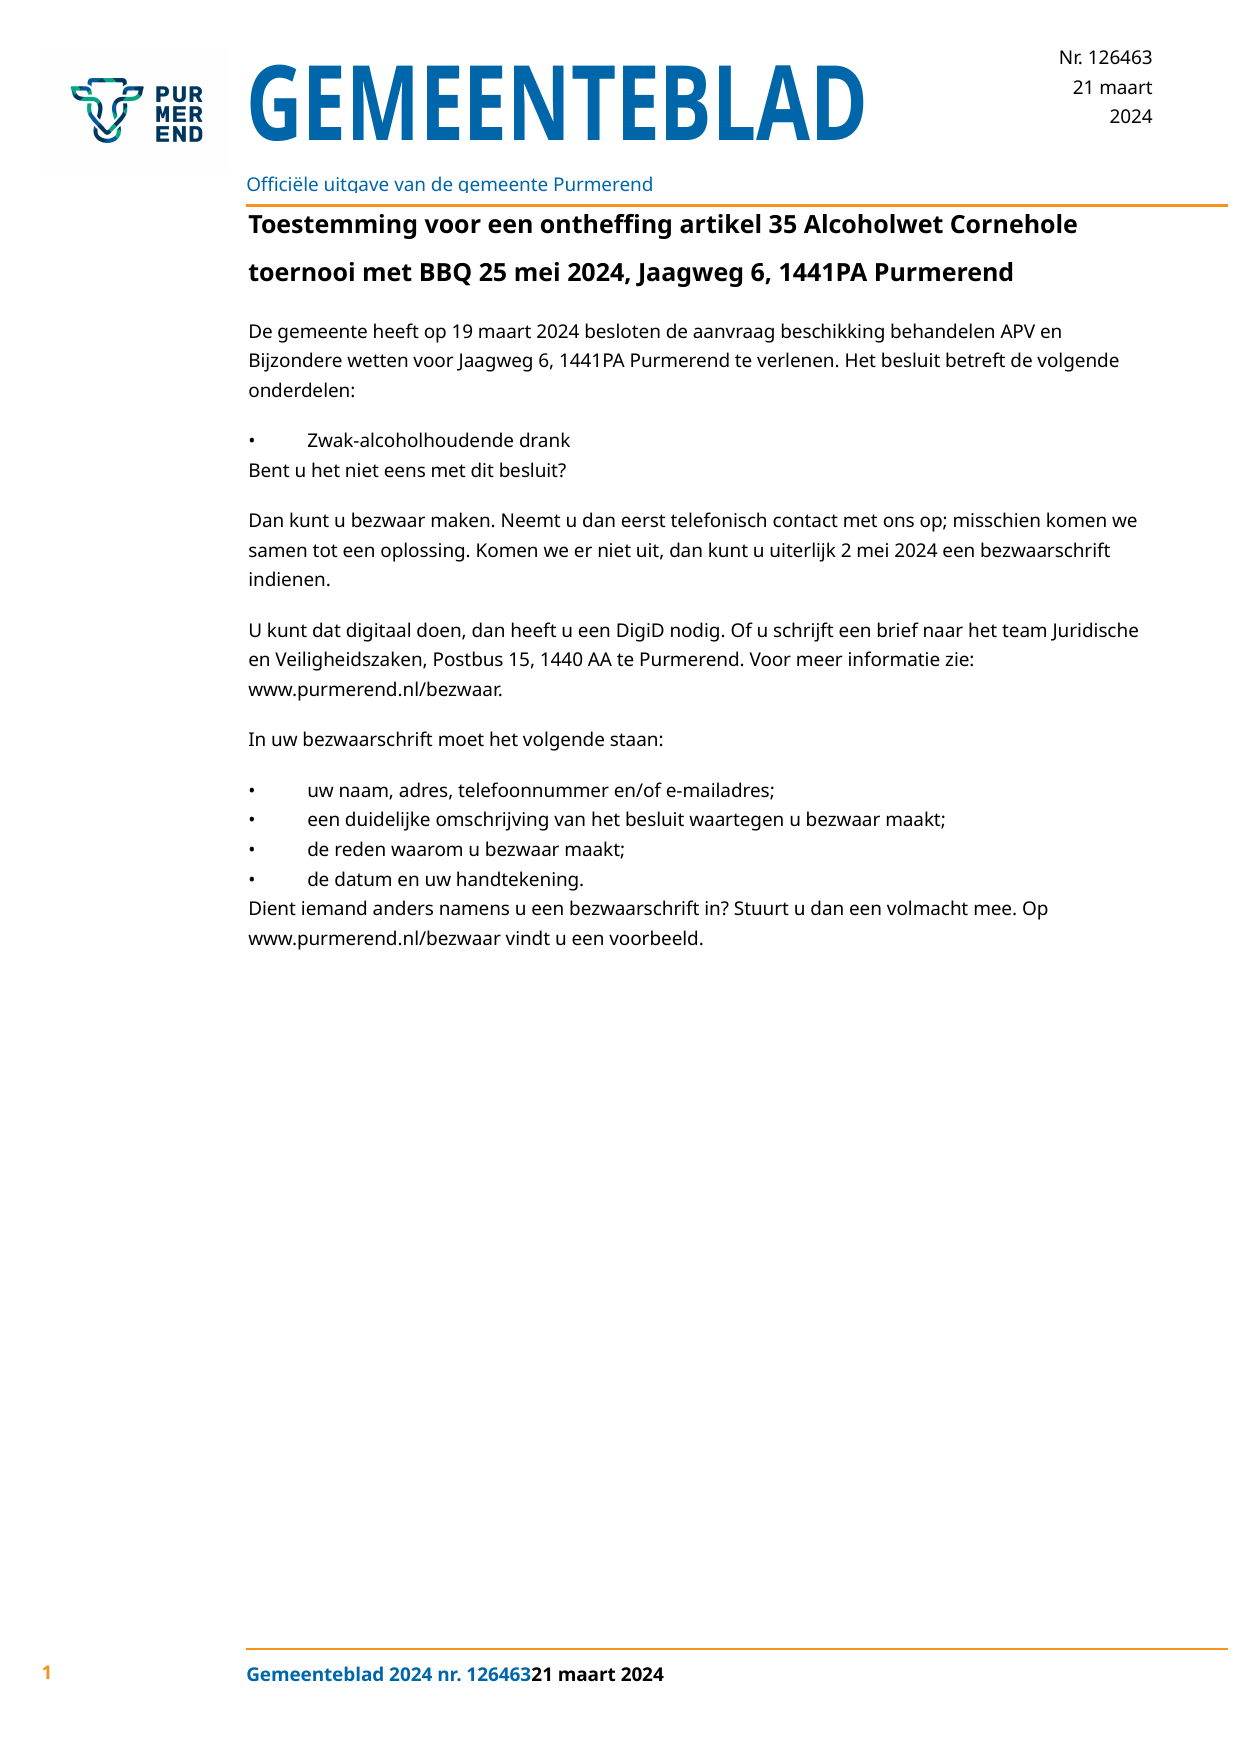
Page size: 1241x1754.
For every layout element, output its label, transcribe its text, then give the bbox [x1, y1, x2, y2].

text Bent u het niet eens met dit besluit? [248, 457, 1152, 483]
text Toestemming voor een ontheffing artikel 35 Alcoholwet Cornehole toernooi met BBQ 25 mei 2024, Jaagweg 6, 1441PA Purmerend [248, 207, 1152, 288]
text Dan kunt u bezwaar maken. Neemt u dan eerst telefonisch contact met ons op; misschien komen we samen tot een oplossing. Komen we er niet uit, dan kunt u uiterlijk 2 mei 2024 een bezwaarschrift indienen. [248, 507, 1152, 592]
text De gemeente heeft op 19 maart 2024 besloten de aanvraag beschikking behandelen APV en Bijzondere wetten voor Jaagweg 6, 1441PA Purmerend te verlenen. Het besluit betreft de volgende onderdelen: [248, 318, 1152, 403]
list Zwak-alcoholhoudende drank [248, 427, 1152, 453]
text U kunt dat digitaal doen, dan heeft u een DigiD nodig. Of u schrijft een brief naar het team Juridische en Veiligheidszaken, Postbus 15, 1440 AA te Purmerend. Voor meer informatie zie: www.purmerend.nl/bezwaar. [248, 617, 1152, 702]
list de datum en uw handtekening. [248, 866, 1152, 892]
list de reden waarom u bezwaar maakt; [248, 836, 1152, 862]
text In uw bezwaarschrift moet het volgende staan: [248, 727, 1152, 752]
text Dient iemand anders namens u een bezwaarschrift in? Stuurt u dan een volmacht mee. Op www.purmerend.nl/bezwaar vindt u een voorbeeld. [248, 895, 1152, 951]
list een duidelijke omschrijving van het besluit waartegen u bezwaar maakt; [248, 807, 1152, 832]
list uw naam, adres, telefoonnummer en/of e-mailadres; [248, 777, 1152, 803]
picture [41, 47, 231, 172]
